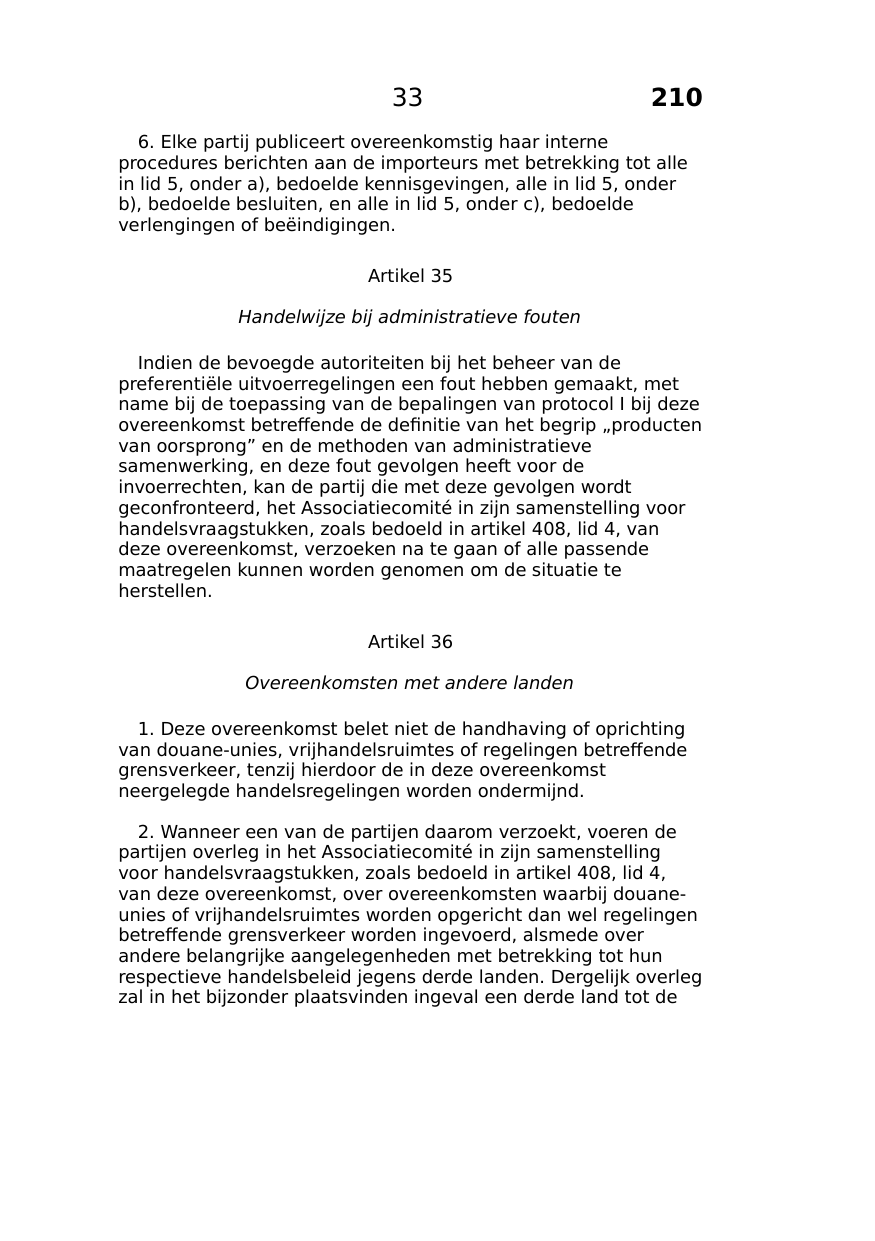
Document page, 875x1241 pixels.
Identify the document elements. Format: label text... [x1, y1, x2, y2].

subtitle Artikel 36 Overeenkomsten met andere landen [118, 631, 703, 694]
text 1. Deze overeenkomst belet niet de handhaving of oprichting van douane-unies, vrijhandelsruimtes of regelingen betreffende grensverkeer, tenzij hierdoor de in deze overeenkomst neergelegde handelsregelingen worden ondermijnd. [118, 719, 703, 802]
subtitle Artikel 35 Handelwijze bij administratieve fouten [118, 266, 703, 328]
text Indien de bevoegde autoriteiten bij het beheer van de preferentiële uitvoerregelingen een fout hebben gemaakt, met name bij de toepassing van de bepalingen van protocol I bij deze overeenkomst betreffende de definitie van het begrip „producten van oorsprong” en de methoden van administratieve samenwerking, en deze fout gevolgen heeft voor de invoerrechten, kan de partij die met deze gevolgen wordt geconfronteerd, het Associatiecomité in zijn samenstelling voor handelsvraagstukken, zoals bedoeld in artikel 408, lid 4, van deze overeenkomst, verzoeken na te gaan of alle passende maatregelen kunnen worden genomen om de situatie te herstellen. [118, 353, 703, 601]
text 2. Wanneer een van de partijen daarom verzoekt, voeren de partijen overleg in het Associatiecomité in zijn samenstelling voor handelsvraagstukken, zoals bedoeld in artikel 408, lid 4, van deze overeenkomst, over overeenkomsten waarbij douane-unies of vrijhandelsruimtes worden opgericht dan wel regelingen betreffende grensverkeer worden ingevoerd, alsmede over andere belangrijke aangelegenheden met betrekking tot hun respectieve handelsbeleid jegens derde landen. Dergelijk overleg zal in het bijzonder plaatsvinden ingeval een derde land tot de [118, 822, 703, 1008]
text 6. Elke partij publiceert overeenkomstig haar interne procedures berichten aan de importeurs met betrekking tot alle in lid 5, onder a), bedoelde kennisgevingen, alle in lid 5, onder b), bedoelde besluiten, en alle in lid 5, onder c), bedoelde verlengingen of beëindigingen. [118, 132, 703, 236]
